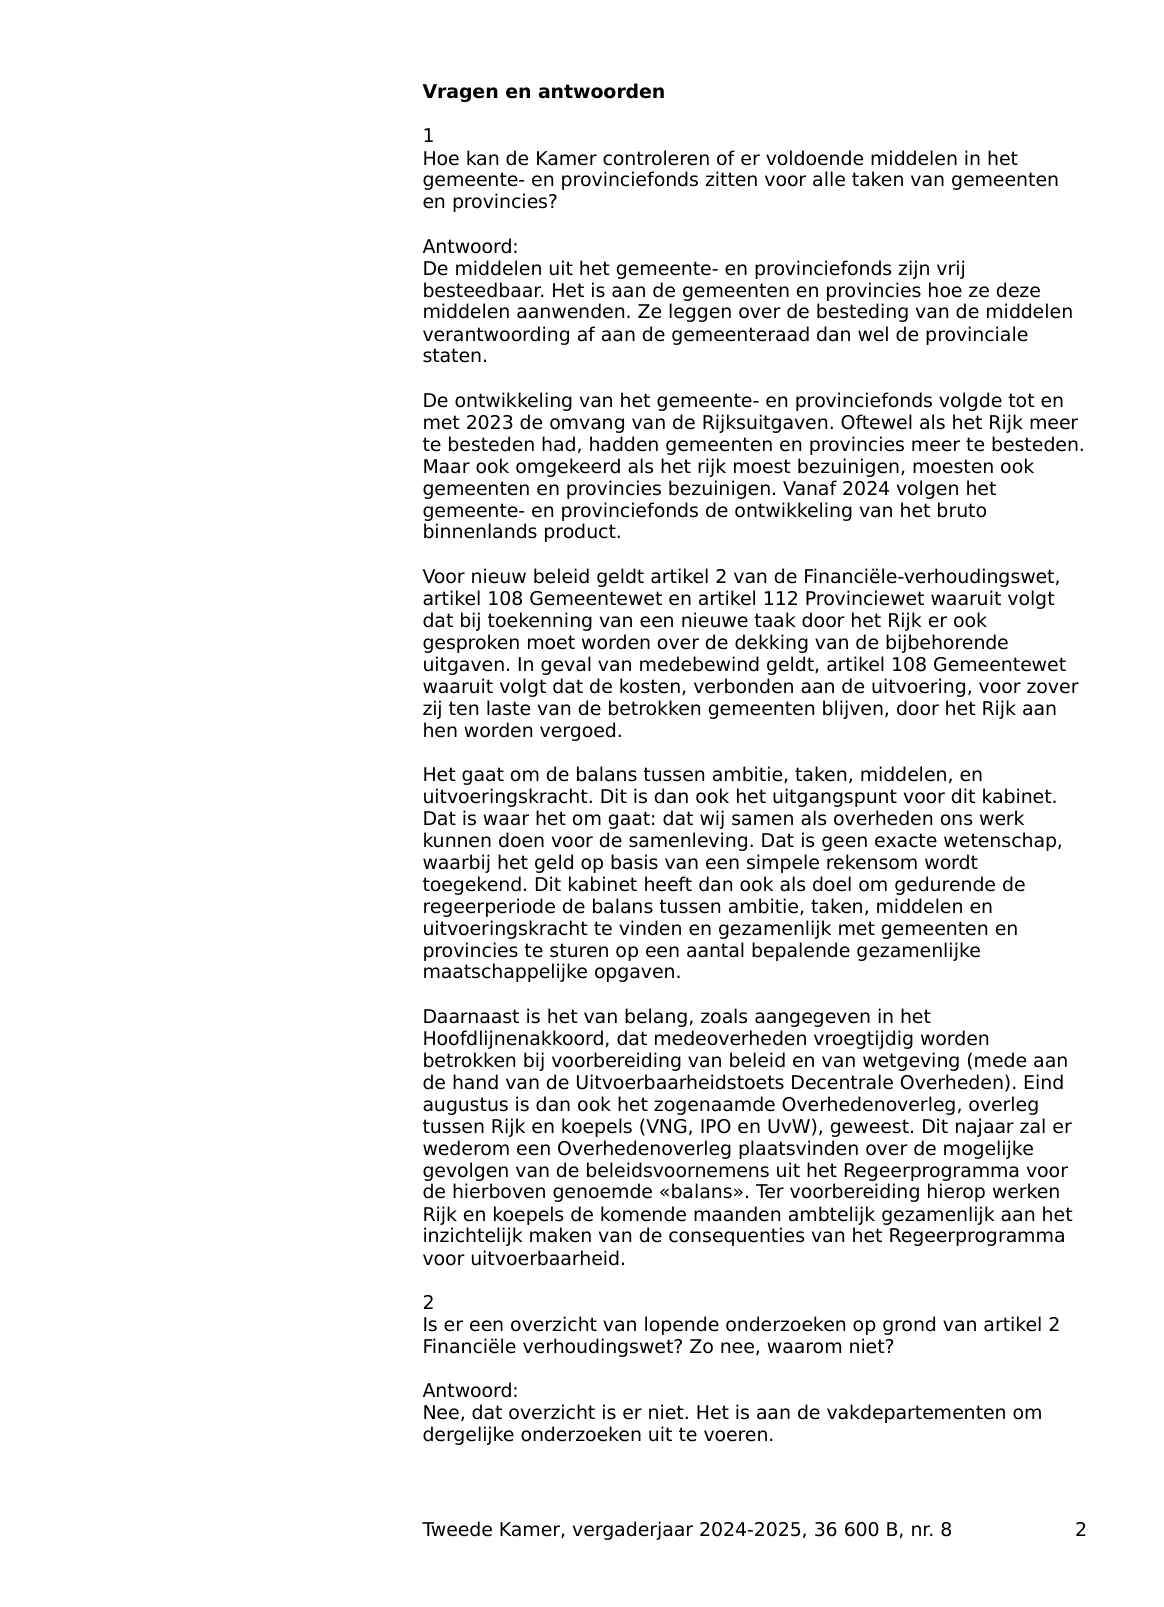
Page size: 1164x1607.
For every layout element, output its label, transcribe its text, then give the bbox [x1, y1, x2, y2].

text De middelen uit het gemeente- en provinciefonds zijn vrij besteedbaar. Het is aan de gemeenten en provincies hoe ze deze middelen aanwenden. Ze leggen over de besteding van de middelen verantwoording af aan de gemeenteraad dan wel de provinciale staten. [422, 257, 1087, 367]
text 2 [422, 1292, 1087, 1313]
text Hoe kan de Kamer controleren of er voldoende middelen in het gemeente- en provinciefonds zitten voor alle taken van gemeenten en provincies? [422, 147, 1087, 213]
text De ontwikkeling van het gemeente- en provinciefonds volgde tot en met 2023 de omvang van de Rijksuitgaven. Oftewel als het Rijk meer te besteden had, hadden gemeenten en provincies meer te besteden. Maar ook omgekeerd als het rijk moest bezuinigen, moesten ook gemeenten en provincies bezuinigen. Vanaf 2024 volgen het gemeente- en provinciefonds de ontwikkeling van het bruto binnenlands product. [422, 389, 1087, 543]
text Nee, dat overzicht is er niet. Het is aan de vakdepartementen om dergelijke onderzoeken uit te voeren. [422, 1402, 1087, 1446]
text Is er een overzicht van lopende onderzoeken op grond van artikel 2 Financiële verhoudingswet? Zo nee, waarom niet? [422, 1313, 1087, 1357]
text 1 [422, 125, 1087, 147]
text Antwoord: [422, 236, 1087, 257]
text Voor nieuw beleid geldt artikel 2 van de Financiële-verhoudingswet, artikel 108 Gemeentewet en artikel 112 Provinciewet waaruit volgt dat bij toekenning van een nieuwe taak door het Rijk er ook gesproken moet worden over de dekking van de bijbehorende uitgaven. In geval van medebewind geldt, artikel 108 Gemeentewet waaruit volgt dat de kosten, verbonden aan de uitvoering, voor zover zij ten laste van de betrokken gemeenten blijven, door het Rijk aan hen worden vergoed. [422, 566, 1087, 741]
text Antwoord: [422, 1380, 1087, 1402]
subtitle Vragen en antwoorden [422, 81, 1087, 103]
text Daarnaast is het van belang, zoals aangegeven in het Hoofdlijnenakkoord, dat medeoverheden vroegtijdig worden betrokken bij voorbereiding van beleid en van wetgeving (mede aan de hand van de Uitvoerbaarheidstoets Decentrale Overheden). Eind augustus is dan ook het zogenaamde Overhedenoverleg, overleg tussen Rijk en koepels (VNG, IPO en UvW), geweest. Dit najaar zal er wederom een Overhedenoverleg plaatsvinden over de mogelijke gevolgen van de beleidsvoornemens uit het Regeerprogramma voor de hierboven genoemde «balans». Ter voorbereiding hierop werken Rijk en koepels de komende maanden ambtelijk gezamenlijk aan het inzichtelijk maken van de consequenties van het Regeerprogramma voor uitvoerbaarheid. [422, 1006, 1087, 1269]
text Het gaat om de balans tussen ambitie, taken, middelen, en uitvoeringskracht. Dit is dan ook het uitgangspunt voor dit kabinet. Dat is waar het om gaat: dat wij samen als overheden ons werk kunnen doen voor de samenleving. Dat is geen exacte wetenschap, waarbij het geld op basis van een simpele rekensom wordt toegekend. Dit kabinet heeft dan ook als doel om gedurende de regeerperiode de balans tussen ambitie, taken, middelen en uitvoeringskracht te vinden en gezamenlijk met gemeenten en provincies te sturen op een aantal bepalende gezamenlijke maatschappelijke opgaven. [422, 764, 1087, 983]
